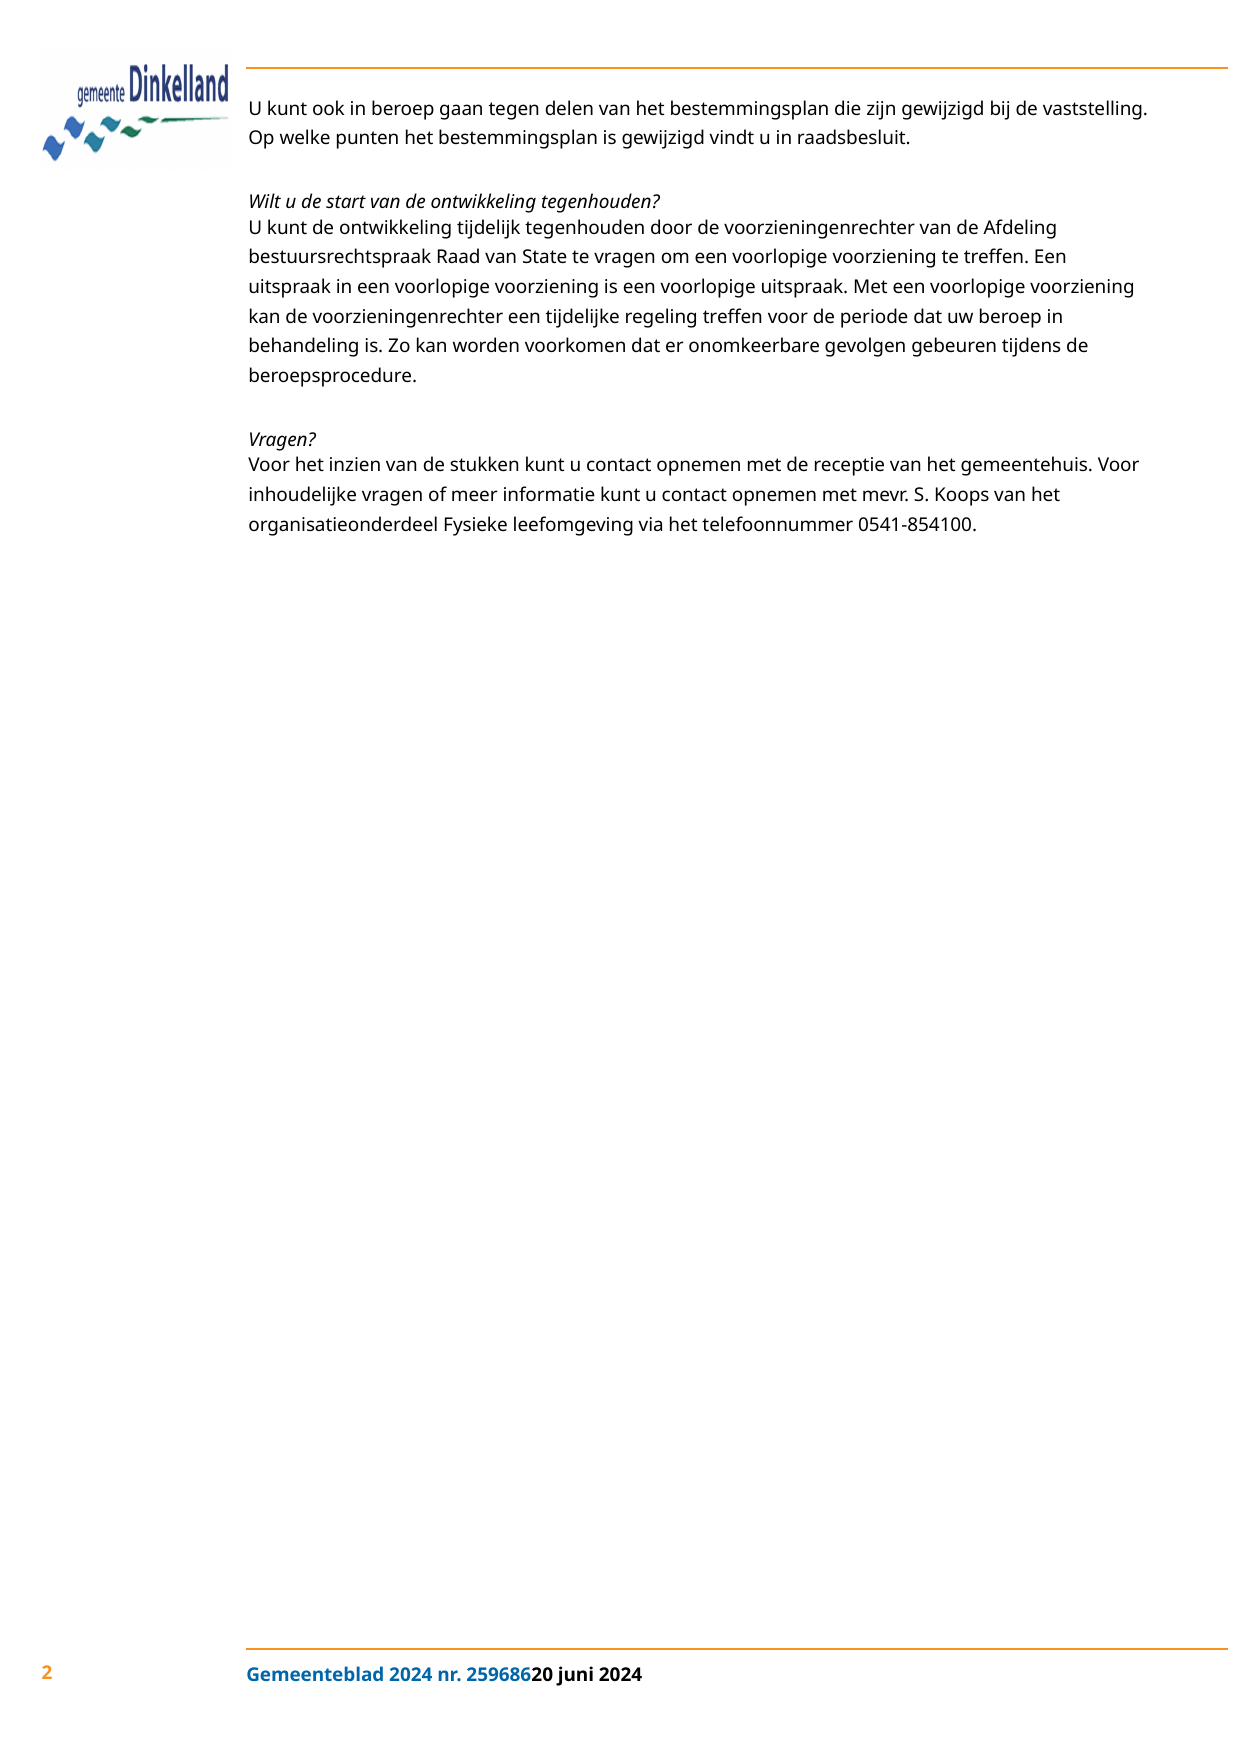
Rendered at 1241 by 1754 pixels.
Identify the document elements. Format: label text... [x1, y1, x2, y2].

picture [41, 47, 231, 172]
text U kunt de ontwikkeling tijdelijk tegenhouden door de voorzieningenrechter van de Afdeling bestuursrechtspraak Raad van State te vragen om een voorlopige voorziening te treffen. Een uitspraak in een voorlopige voorziening is een voorlopige uitspraak. Met een voorlopige voorziening kan de voorzieningenrechter een tijdelijke regeling treffen voor de periode dat uw beroep in behandeling is. Zo kan worden voorkomen dat er onomkeerbare gevolgen gebeuren tijdens de beroepsprocedure. [248, 214, 1152, 388]
text Voor het inzien van de stukken kunt u contact opnemen met de receptie van het gemeentehuis. Voor inhoudelijke vragen of meer informatie kunt u contact opnemen met mevr. S. Koops van het organisatieonderdeel Fysieke leefomgeving via het telefoonnummer 0541-854100. [248, 452, 1152, 537]
text Vragen? [248, 426, 1152, 452]
text U kunt ook in beroep gaan tegen delen van het bestemmingsplan die zijn gewijzigd bij de vaststelling. Op welke punten het bestemmingsplan is gewijzigd vindt u in raadsbesluit. [248, 95, 1152, 150]
text Wilt u de start van de ontwikkeling tegenhouden? [248, 188, 1152, 214]
